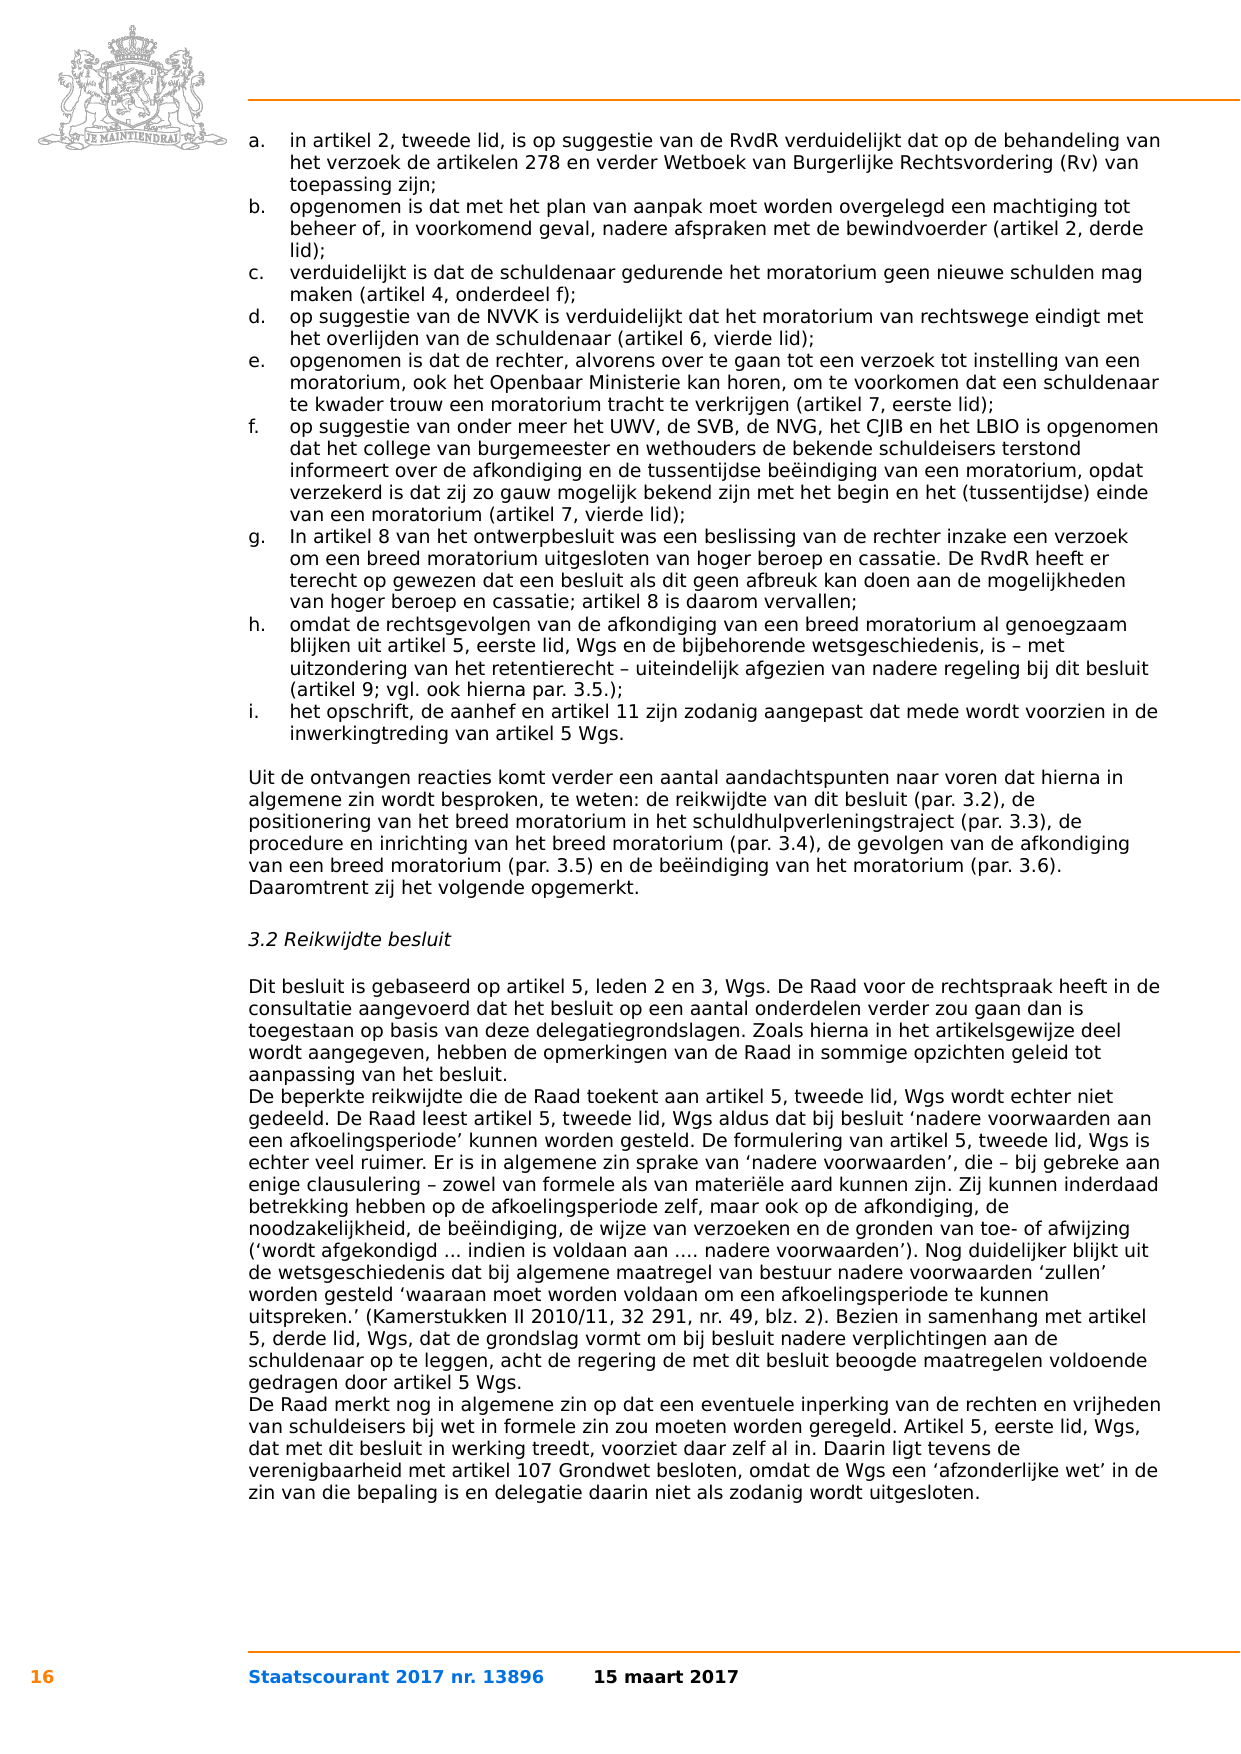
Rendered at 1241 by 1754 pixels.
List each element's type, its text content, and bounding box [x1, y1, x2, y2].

subtitle 3.2 Reikwijdte besluit [248, 929, 1163, 951]
text De Raad merkt nog in algemene zin op dat een eventuele inperking van de rechten en vrijheden van schuldeisers bij wet in formele zin zou moeten worden geregeld. Artikel 5, eerste lid, Wgs, dat met dit besluit in werking treedt, voorziet daar zelf al in. Daarin ligt tevens de verenigbaarheid met artikel 107 Grondwet besloten, omdat de Wgs een ‘afzonderlijke wet’ in de zin van die bepaling is en delegatie daarin niet als zodanig wordt uitgesloten. [248, 1394, 1163, 1503]
text Uit de ontvangen reacties komt verder een aantal aandachtspunten naar voren dat hierna in algemene zin wordt besproken, te weten: de reikwijdte van dit besluit (par. 3.2), de positionering van het breed moratorium in het schuldhulpverleningstraject (par. 3.3), de procedure en inrichting van het breed moratorium (par. 3.4), de gevolgen van de afkondiging van een breed moratorium (par. 3.5) en de beëindiging van het moratorium (par. 3.6). Daaromtrent zij het volgende opgemerkt. [248, 767, 1163, 899]
text d. op suggestie van de NVVK is verduidelijkt dat het moratorium van rechtswege eindigt met het overlijden van de schuldenaar (artikel 6, vierde lid); [248, 306, 1163, 350]
text a. in artikel 2, tweede lid, is op suggestie van de RvdR verduidelijkt dat op de behandeling van het verzoek de artikelen 278 en verder Wetboek van Burgerlijke Rechtsvordering (Rv) van toepassing zijn; [248, 130, 1163, 196]
text i. het opschrift, de aanhef en artikel 11 zijn zodanig aangepast dat mede wordt voorzien in de inwerkingtreding van artikel 5 Wgs. [248, 701, 1163, 745]
text e. opgenomen is dat de rechter, alvorens over te gaan tot een verzoek tot instelling van een moratorium, ook het Openbaar Ministerie kan horen, om te voorkomen dat een schuldenaar te kwader trouw een moratorium tracht te verkrijgen (artikel 7, eerste lid); [248, 350, 1163, 416]
text b. opgenomen is dat met het plan van aanpak moet worden overgelegd een machtiging tot beheer of, in voorkomend geval, nadere afspraken met de bewindvoerder (artikel 2, derde lid); [248, 196, 1163, 262]
text g. In artikel 8 van het ontwerpbesluit was een beslissing van de rechter inzake een verzoek om een breed moratorium uitgesloten van hoger beroep en cassatie. De RvdR heeft er terecht op gewezen dat een besluit als dit geen afbreuk kan doen aan de mogelijkheden van hoger beroep en cassatie; artikel 8 is daarom vervallen; [248, 526, 1163, 613]
picture [38, 25, 227, 150]
text Dit besluit is gebaseerd op artikel 5, leden 2 en 3, Wgs. De Raad voor de rechtspraak heeft in de consultatie aangevoerd dat het besluit op een aantal onderdelen verder zou gaan dan is toegestaan op basis van deze delegatiegrondslagen. Zoals hierna in het artikelsgewijze deel wordt aangegeven, hebben de opmerkingen van de Raad in sommige opzichten geleid tot aanpassing van het besluit. [248, 976, 1163, 1086]
text h. omdat de rechtsgevolgen van de afkondiging van een breed moratorium al genoegzaam blijken uit artikel 5, eerste lid, Wgs en de bijbehorende wetsgeschiedenis, is – met uitzondering van het retentierecht – uiteindelijk afgezien van nadere regeling bij dit besluit (artikel 9; vgl. ook hierna par. 3.5.); [248, 613, 1163, 701]
text f. op suggestie van onder meer het UWV, de SVB, de NVG, het CJIB en het LBIO is opgenomen dat het college van burgemeester en wethouders de bekende schuldeisers terstond informeert over de afkondiging en de tussentijdse beëindiging van een moratorium, opdat verzekerd is dat zij zo gauw mogelijk bekend zijn met het begin en het (tussentijdse) einde van een moratorium (artikel 7, vierde lid); [248, 416, 1163, 526]
text De beperkte reikwijdte die de Raad toekent aan artikel 5, tweede lid, Wgs wordt echter niet gedeeld. De Raad leest artikel 5, tweede lid, Wgs aldus dat bij besluit ‘nadere voorwaarden aan een afkoelingsperiode’ kunnen worden gesteld. De formulering van artikel 5, tweede lid, Wgs is echter veel ruimer. Er is in algemene zin sprake van ‘nadere voorwaarden’, die – bij gebreke aan enige clausulering – zowel van formele als van materiële aard kunnen zijn. Zij kunnen inderdaad betrekking hebben op de afkoelingsperiode zelf, maar ook op de afkondiging, de noodzakelijkheid, de beëindiging, de wijze van verzoeken en de gronden van toe- of afwijzing (‘wordt afgekondigd ... indien is voldaan aan .... nadere voorwaarden’). Nog duidelijker blijkt uit de wetsgeschiedenis dat bij algemene maatregel van bestuur nadere voorwaarden ‘zullen’ worden gesteld ‘waaraan moet worden voldaan om een afkoelingsperiode te kunnen uitspreken.’ (Kamerstukken II 2010/11, 32 291, nr. 49, blz. 2). Bezien in samenhang met artikel 5, derde lid, Wgs, dat de grondslag vormt om bij besluit nadere verplichtingen aan de schuldenaar op te leggen, acht de regering de met dit besluit beoogde maatregelen voldoende gedragen door artikel 5 Wgs. [248, 1086, 1163, 1394]
text c. verduidelijkt is dat de schuldenaar gedurende het moratorium geen nieuwe schulden mag maken (artikel 4, onderdeel f); [248, 262, 1163, 306]
